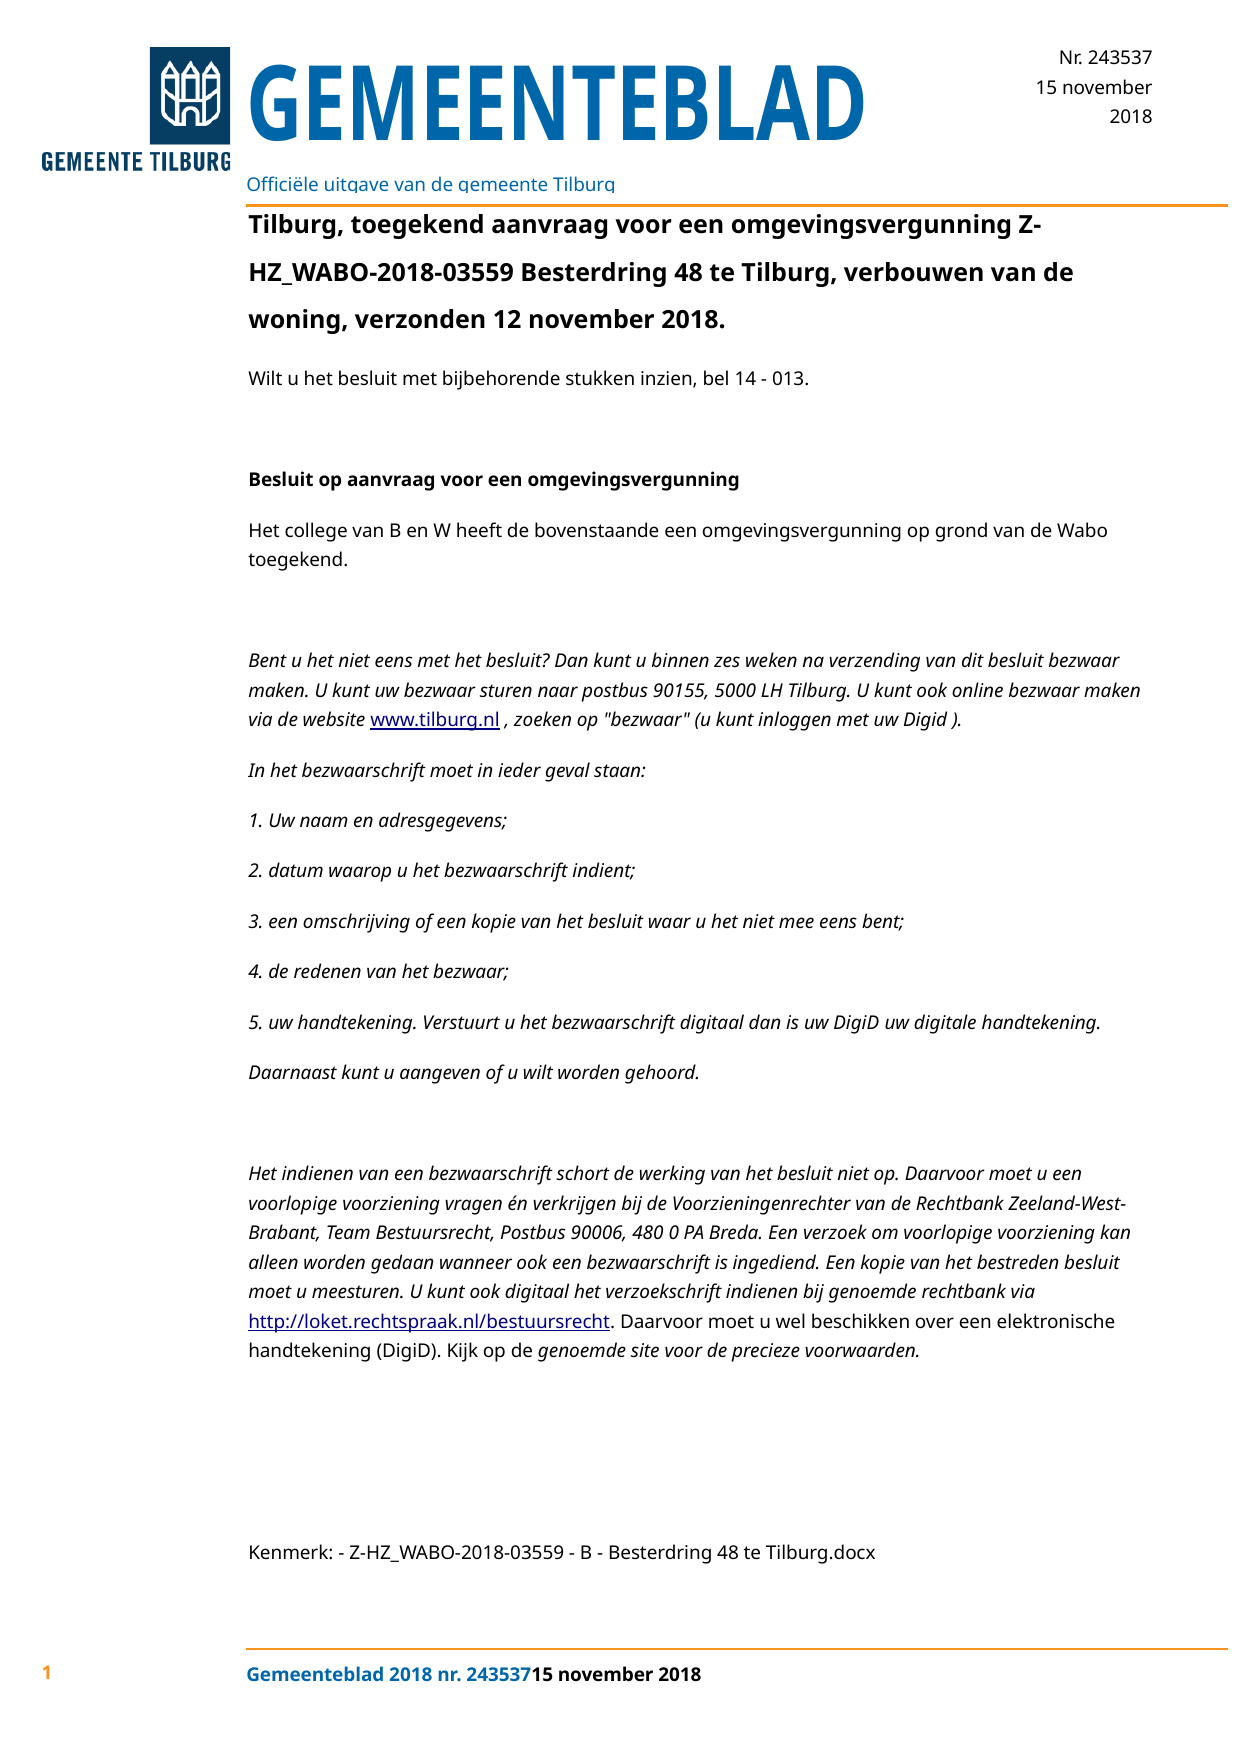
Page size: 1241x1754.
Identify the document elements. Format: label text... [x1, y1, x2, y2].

text 2. datum waarop u het bezwaarschrift indient; [248, 858, 1152, 883]
text 1. Uw naam en adresgegevens; [248, 807, 1152, 833]
text Wilt u het besluit met bijbehorende stukken inzien, bel 14 - 013. [248, 366, 1152, 391]
text Daarnaast kunt u aangeven of u wilt worden gehoord. [248, 1059, 1152, 1085]
text Besluit op aanvraag voor een omgevingsvergunning [248, 466, 1152, 492]
text Kenmerk: - Z-HZ_WABO-2018-03559 - B - Besterdring 48 te Tilburg.docx [248, 1539, 1152, 1565]
text Bent u het niet eens met het besluit? Dan kunt u binnen zes weken na verzending van dit besluit bezwaar maken. U kunt uw bezwaar sturen naar postbus 90155, 5000 LH Tilburg. U kunt ook online bezwaar maken via de website www.tilburg.nl , zoeken op "bezwaar" (u kunt inloggen met uw Digid ). [248, 647, 1152, 732]
text In het bezwaarschrift moet in ieder geval staan: [248, 757, 1152, 782]
text Tilburg, toegekend aanvraag voor een omgevingsvergunning Z-HZ_WABO-2018-03559 Besterdring 48 te Tilburg, verbouwen van de woning, verzonden 12 november 2018. [248, 207, 1152, 336]
text 4. de redenen van het bezwaar; [248, 958, 1152, 984]
text 3. een omschrijving of een kopie van het besluit waar u het niet mee eens bent; [248, 908, 1152, 934]
text Het indienen van een bezwaarschrift schort de werking van het besluit niet op. Daarvoor moet u een voorlopige voorziening vragen én verkrijgen bij de Voorzieningenrechter van de Rechtbank Zeeland-West-Brabant, Team Bestuursrecht, Postbus 90006, 480 0 PA Breda. Een verzoek om voorlopige voorziening kan alleen worden gedaan wanneer ook een bezwaarschrift is ingediend. Een kopie van het bestreden besluit moet u meesturen. U kunt ook digitaal het verzoekschrift indienen bij genoemde rechtbank via http://loket.rechtspraak.nl/bestuursrecht. Daarvoor moet u wel beschikken over een elektronische handtekening (DigiD). Kijk op de genoemde site voor de precieze voorwaarden. [248, 1160, 1152, 1363]
picture [41, 47, 231, 172]
text 5. uw handtekening. Verstuurt u het bezwaarschrift digitaal dan is uw DigiD uw digitale handtekening. [248, 1009, 1152, 1034]
text Het college van B en W heeft de bovenstaande een omgevingsvergunning op grond van de Wabo toegekend. [248, 517, 1152, 572]
